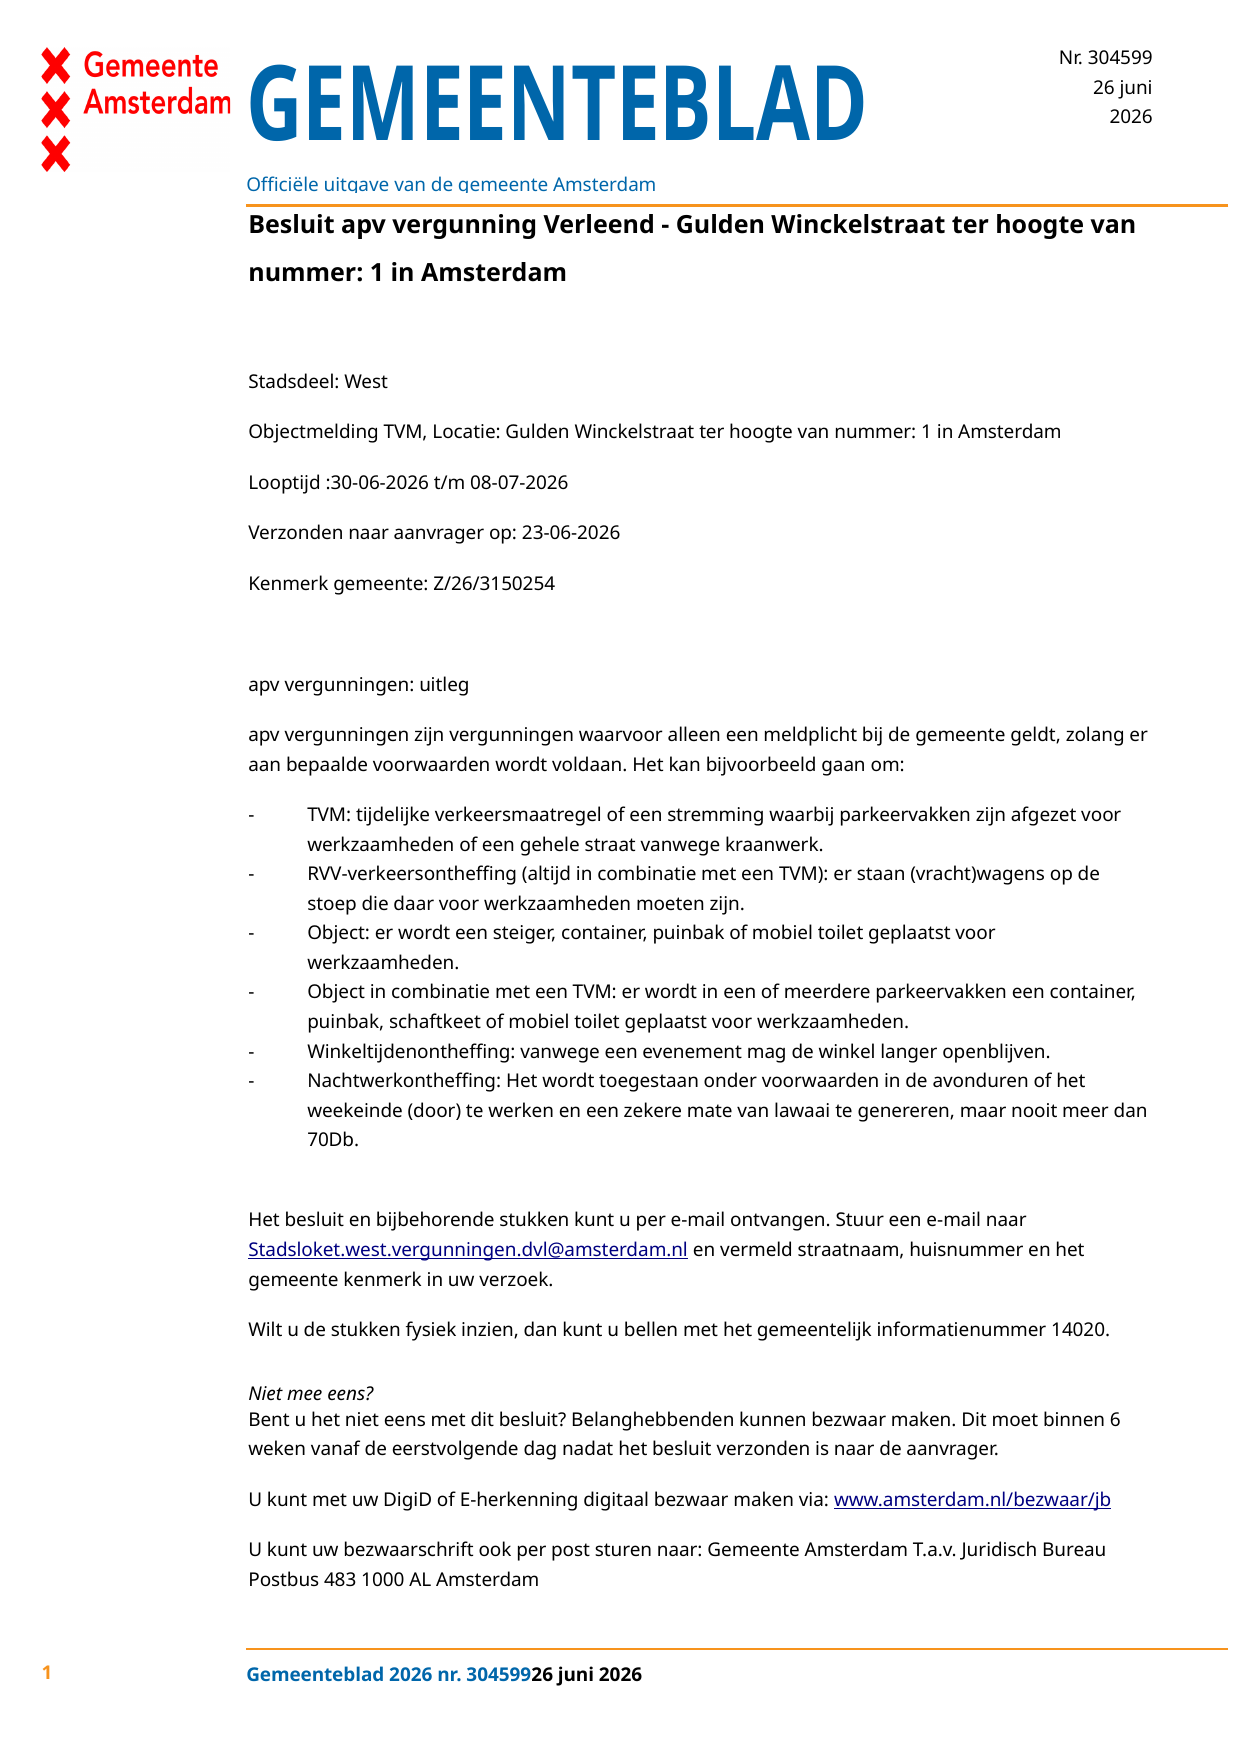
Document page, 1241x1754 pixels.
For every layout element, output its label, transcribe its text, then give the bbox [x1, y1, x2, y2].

text Objectmelding TVM, Locatie: Gulden Winckelstraat ter hoogte van nummer: 1 in Amsterdam [248, 419, 1152, 444]
picture [41, 47, 231, 172]
text Kenmerk gemeente: Z/26/3150254 [248, 570, 1152, 596]
list RVV-verkeersontheffing (altijd in combinatie met een TVM): er staan (vracht)wagens op de stoep die daar voor werkzaamheden moeten zijn. [248, 860, 1152, 916]
list Object: er wordt een steiger, container, puinbak of mobiel toilet geplaatst voor werkzaamheden. [248, 919, 1152, 975]
list Nachtwerkontheffing: Het wordt toegestaan onder voorwaarden in de avonduren of het weekeinde (door) te werken en een zekere mate van lawaai te genereren, maar nooit meer dan 70Db. [248, 1067, 1152, 1152]
text apv vergunningen zijn vergunningen waarvoor alleen een meldplicht bij de gemeente geldt, zolang er aan bepaalde voorwaarden wordt voldaan. Het kan bijvoorbeeld gaan om: [248, 721, 1152, 777]
list Winkeltijdenontheffing: vanwege een evenement mag de winkel langer openblijven. [248, 1038, 1152, 1064]
text Het besluit en bijbehorende stukken kunt u per e-mail ontvangen. Stuur een e-mail naar Stadsloket.west.vergunningen.dvl@amsterdam.nl en vermeld straatnaam, huisnummer en het gemeente kenmerk in uw verzoek. [248, 1207, 1152, 1292]
text Looptijd :30-06-2026 t/m 08-07-2026 [248, 469, 1152, 495]
text Niet mee eens? [248, 1380, 1152, 1406]
text U kunt met uw DigiD of E-herkenning digitaal bezwaar maken via: www.amsterdam.nl/bezwaar/jb [248, 1486, 1152, 1512]
list Object in combinatie met een TVM: er wordt in een of meerdere parkeervakken een container, puinbak, schaftkeet of mobiel toilet geplaatst voor werkzaamheden. [248, 979, 1152, 1034]
text Bent u het niet eens met dit besluit? Belanghebbenden kunnen bezwaar maken. Dit moet binnen 6 weken vanaf de eerstvolgende dag nadat het besluit verzonden is naar de aanvrager. [248, 1406, 1152, 1461]
text Verzonden naar aanvrager op: 23-06-2026 [248, 519, 1152, 545]
text Wilt u de stukken fysiek inzien, dan kunt u bellen met het gemeentelijk informatienummer 14020. [248, 1316, 1152, 1342]
text Besluit apv vergunning Verleend - Gulden Winckelstraat ter hoogte van nummer: 1 in Amsterdam [248, 207, 1152, 288]
text Stadsdeel: West [248, 368, 1152, 394]
list TVM: tijdelijke verkeersmaatregel of een stremming waarbij parkeervakken zijn afgezet voor werkzaamheden of een gehele straat vanwege kraanwerk. [248, 801, 1152, 857]
text apv vergunningen: uitleg [248, 671, 1152, 697]
text U kunt uw bezwaarschrift ook per post sturen naar: Gemeente Amsterdam T.a.v. Juridisch Bureau Postbus 483 1000 AL Amsterdam [248, 1536, 1152, 1592]
